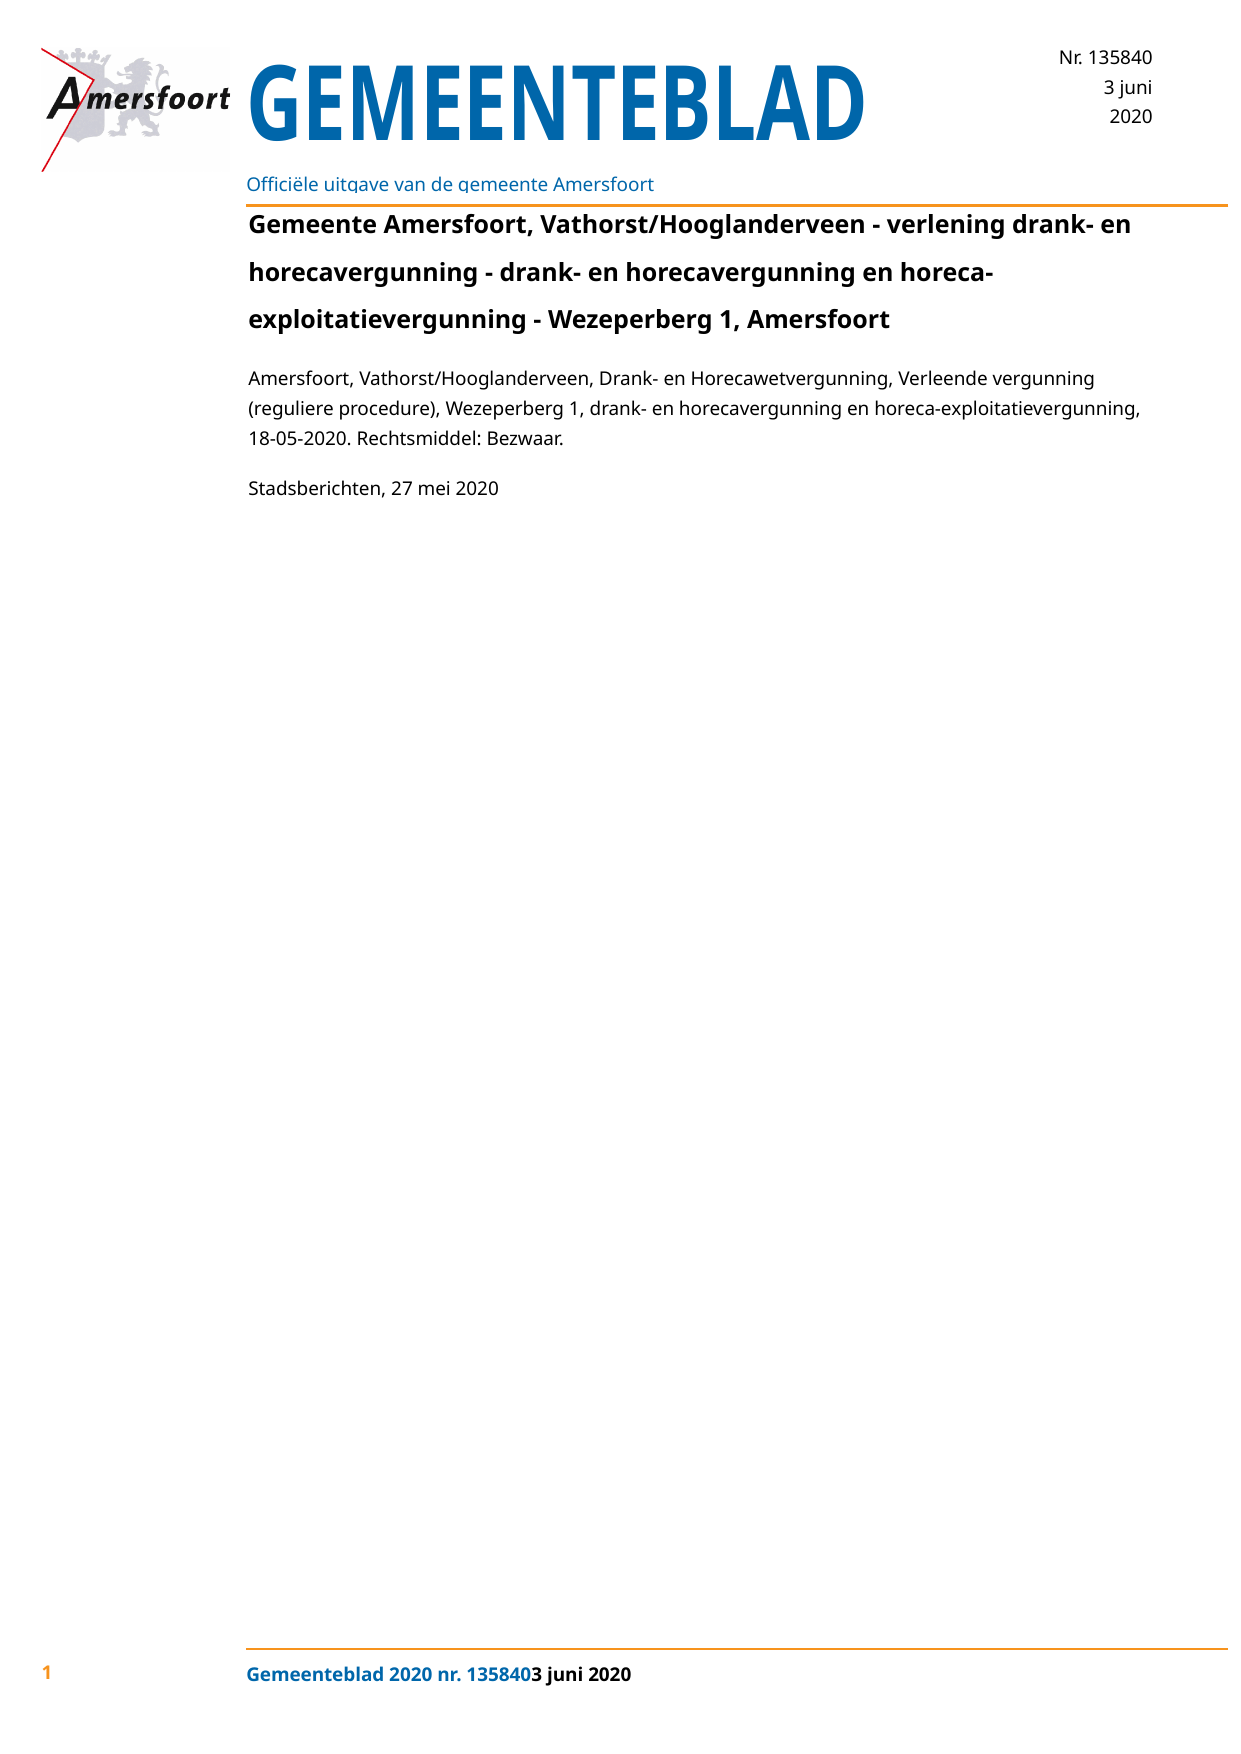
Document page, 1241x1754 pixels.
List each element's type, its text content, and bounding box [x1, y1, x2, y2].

text Stadsberichten, 27 mei 2020 [248, 475, 1152, 501]
text Amersfoort, Vathorst/Hooglanderveen, Drank- en Horecawetvergunning, Verleende vergunning (reguliere procedure), Wezeperberg 1, drank- en horecavergunning en horeca-exploitatievergunning, 18-05-2020. Rechtsmiddel: Bezwaar. [248, 366, 1152, 450]
text Gemeente Amersfoort, Vathorst/Hooglanderveen - verlening drank- en horecavergunning - drank- en horecavergunning en horeca-exploitatievergunning - Wezeperberg 1, Amersfoort [248, 207, 1152, 336]
picture [41, 47, 231, 172]
